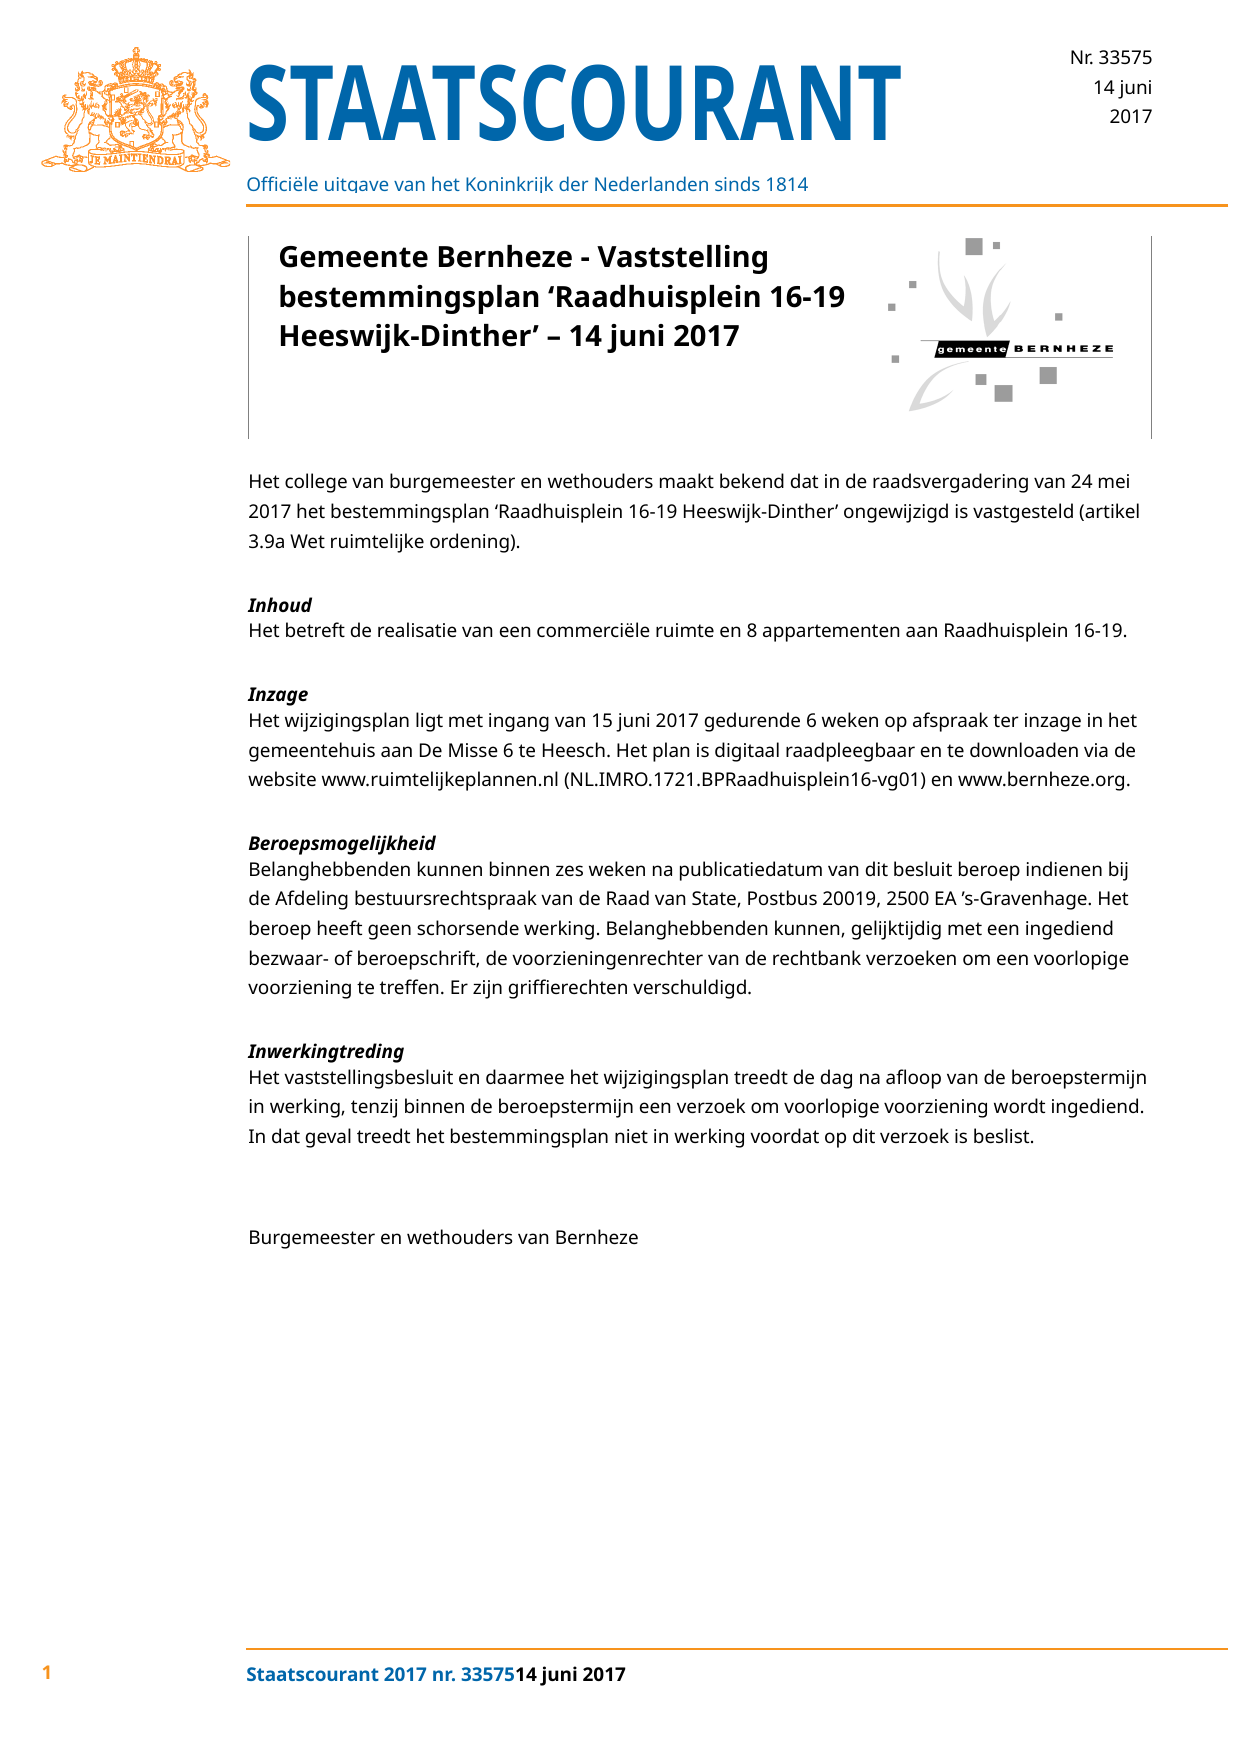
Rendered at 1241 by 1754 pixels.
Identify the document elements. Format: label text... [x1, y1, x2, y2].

table_header Gemeente Bernheze - Vaststelling bestemmingsplan ‘Raadhuisplein 16-19 Heeswijk-Dinther’ – 14 juni 2017 [249, 236, 850, 439]
table_header [1115, 236, 1151, 413]
text Het vaststellingsbesluit en daarmee het wijzigingsplan treedt de dag na afloop van de beroepstermijn in werking, tenzij binnen de beroepstermijn een verzoek om voorlopige voorziening wordt ingediend. In dat geval treedt het bestemmingsplan niet in werking voordat op dit verzoek is beslist. [248, 1064, 1152, 1149]
text Belanghebbenden kunnen binnen zes weken na publicatiedatum van dit besluit beroep indienen bij de Afdeling bestuursrechtspraak van de Raad van State, Postbus 20019, 2500 EA ’s-Gravenhage. Het beroep heeft geen schorsende werking. Belanghebbenden kunnen, gelijktijdig met een ingediend bezwaar- of beroepschrift, de voorzieningenrechter van de rechtbank verzoeken om een voorlopige voorziening te treffen. Er zijn griffierechten verschuldigd. [248, 856, 1152, 1000]
picture [41, 47, 231, 172]
table_header [850, 414, 1151, 439]
text Inzage [248, 681, 1152, 707]
text Het wijzigingsplan ligt met ingang van 15 juni 2017 gedurende 6 weken op afspraak ter inzage in het gemeentehuis aan De Misse 6 te Heesch. Het plan is digitaal raadpleegbaar en te downloaden via de website www.ruimtelijkeplannen.nl (NL.IMRO.1721.BPRaadhuisplein16-vg01) en www.bernheze.org. [248, 707, 1152, 792]
text Inwerkingtreding [248, 1038, 1152, 1064]
text Beroepsmogelijkheid [248, 830, 1152, 856]
text Het betreft de realisatie van een commerciële ruimte en 8 appartementen aan Raadhuisplein 16-19. [248, 617, 1152, 643]
table_header [850, 236, 886, 413]
text Inhoud [248, 592, 1152, 617]
picture [886, 236, 1115, 414]
text Burgemeester en wethouders van Bernheze [248, 1224, 1152, 1250]
text Het college van burgemeester en wethouders maakt bekend dat in de raadsvergadering van 24 mei 2017 het bestemmingsplan ‘Raadhuisplein 16-19 Heeswijk-Dinther’ ongewijzigd is vastgesteld (artikel 3.9a Wet ruimtelijke ordening). [248, 469, 1152, 553]
